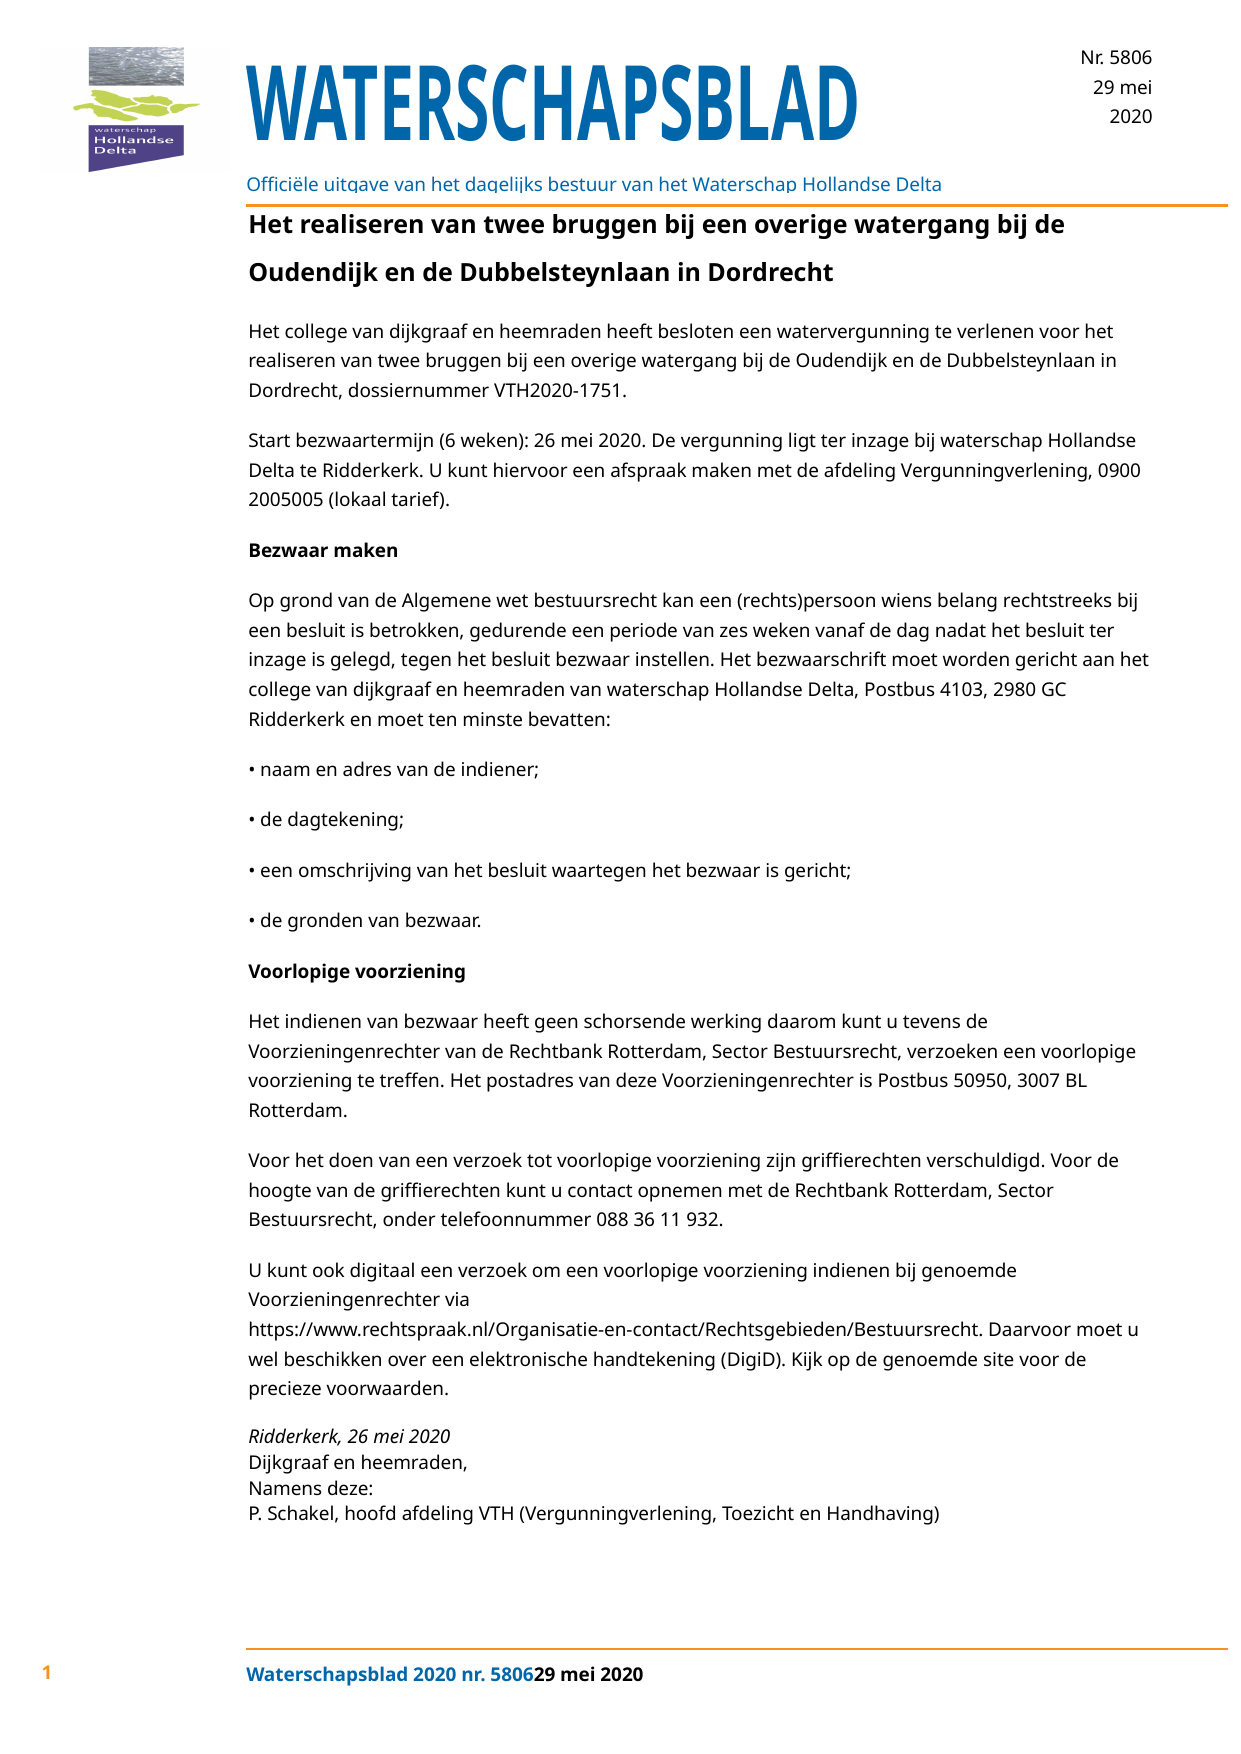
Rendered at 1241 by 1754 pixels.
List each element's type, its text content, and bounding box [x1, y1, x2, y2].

text Dijkgraaf en heemraden, [248, 1449, 1152, 1475]
text • een omschrijving van het besluit waartegen het bezwaar is gericht; [248, 857, 1152, 883]
picture [41, 47, 231, 172]
text Op grond van de Algemene wet bestuursrecht kan een (rechts)persoon wiens belang rechtstreeks bij een besluit is betrokken, gedurende een periode van zes weken vanaf de dag nadat het besluit ter inzage is gelegd, tegen het besluit bezwaar instellen. Het bezwaarschrift moet worden gericht aan het college van dijkgraaf en heemraden van waterschap Hollandse Delta, Postbus 4103, 2980 GC Ridderkerk en moet ten minste bevatten: [248, 587, 1152, 732]
text Voorlopige voorziening [248, 958, 1152, 984]
text • de gronden van bezwaar. [248, 907, 1152, 933]
text Namens deze: [248, 1475, 1152, 1500]
text Het indienen van bezwaar heeft geen schorsende werking daarom kunt u tevens de Voorzieningenrechter van de Rechtbank Rotterdam, Sector Bestuursrecht, verzoeken een voorlopige voorziening te treffen. Het postadres van deze Voorzieningenrechter is Postbus 50950, 3007 BL Rotterdam. [248, 1008, 1152, 1123]
text Bezwaar maken [248, 537, 1152, 563]
text Het realiseren van twee bruggen bij een overige watergang bij de Oudendijk en de Dubbelsteynlaan in Dordrecht [248, 207, 1152, 288]
text Start bezwaartermijn (6 weken): 26 mei 2020. De vergunning ligt ter inzage bij waterschap Hollandse Delta te Ridderkerk. U kunt hiervoor een afspraak maken met de afdeling Vergunningverlening, 0900 2005005 (lokaal tarief). [248, 427, 1152, 512]
text • de dagtekening; [248, 807, 1152, 832]
text U kunt ook digitaal een verzoek om een voorlopige voorziening indienen bij genoemde Voorzieningenrechter via https://www.rechtspraak.nl/Organisatie-en-contact/Rechtsgebieden/Bestuursrecht. Daarvoor moet u wel beschikken over een elektronische handtekening (DigiD). Kijk op de genoemde site voor de precieze voorwaarden. [248, 1257, 1152, 1401]
text • naam en adres van de indiener; [248, 756, 1152, 782]
text Het college van dijkgraaf en heemraden heeft besloten een watervergunning te verlenen voor het realiseren van twee bruggen bij een overige watergang bij de Oudendijk en de Dubbelsteynlaan in Dordrecht, dossiernummer VTH2020-1751. [248, 318, 1152, 403]
text P. Schakel, hoofd afdeling VTH (Vergunningverlening, Toezicht en Handhaving) [248, 1500, 1152, 1526]
text Ridderkerk, 26 mei 2020 [248, 1423, 1152, 1449]
text Voor het doen van een verzoek tot voorlopige voorziening zijn griffierechten verschuldigd. Voor de hoogte van de griffierechten kunt u contact opnemen met de Rechtbank Rotterdam, Sector Bestuursrecht, onder telefoonnummer 088 36 11 932. [248, 1147, 1152, 1232]
